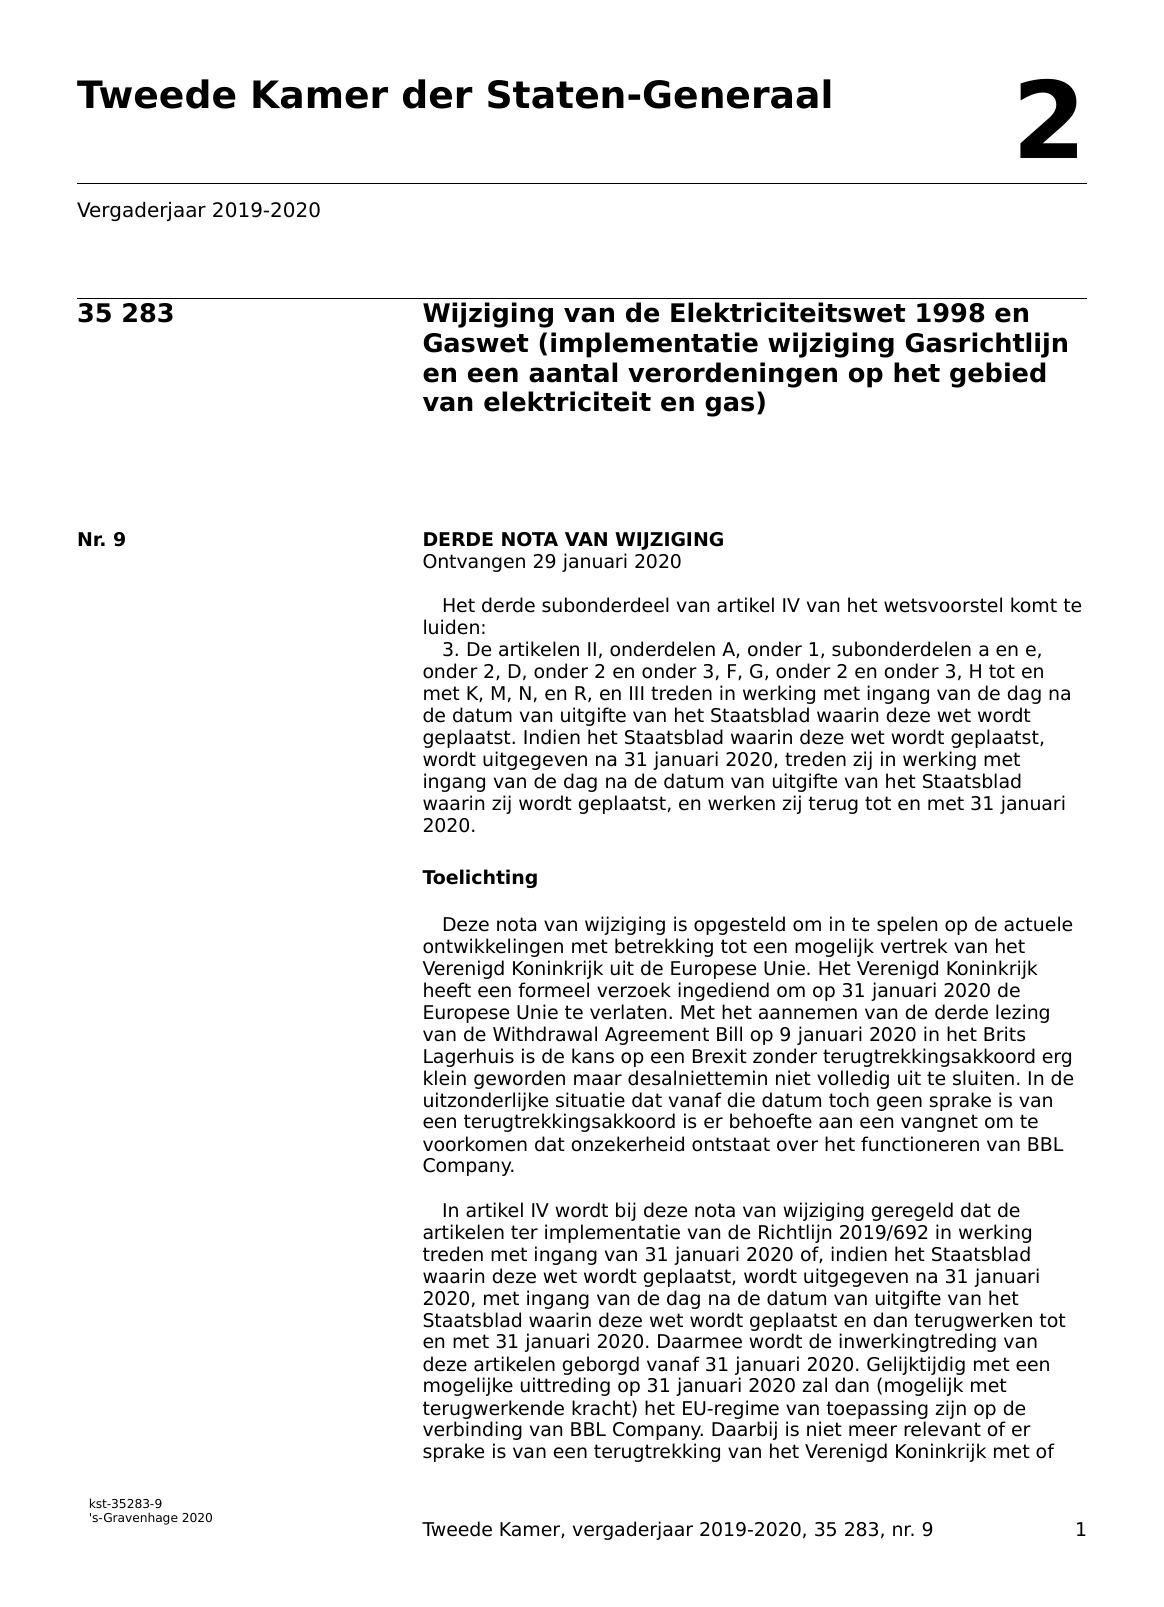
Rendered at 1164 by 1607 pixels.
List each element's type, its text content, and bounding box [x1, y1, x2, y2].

table_header Tweede Kamer der Staten-Generaal [77, 59, 886, 183]
text 's-Gravenhage 2020 [88, 1511, 323, 1525]
subtitle 35 283 Wijziging van de Elektriciteitswet 1998 en Gaswet (implementatie wijziging Gasrichtlijn en een aantal verordeningen op het gebied van elektriciteit en gas) [77, 299, 1087, 418]
text Ontvangen 29 januari 2020 [422, 551, 1087, 573]
text Deze nota van wijziging is opgesteld om in te spelen op de actuele ontwikkelingen met betrekking tot een mogelijk vertrek van het Verenigd Koninkrijk uit de Europese Unie. Het Verenigd Koninkrijk heeft een formeel verzoek ingediend om op 31 januari 2020 de Europese Unie te verlaten. Met het aannemen van de derde lezing van de Withdrawal Agreement Bill op 9 januari 2020 in het Brits Lagerhuis is de kans op een Brexit zonder terugtrekkingsakkoord erg klein geworden maar desalniettemin niet volledig uit te sluiten. In de uitzonderlijke situatie dat vanaf die datum toch geen sprake is van een terugtrekkingsakkoord is er behoefte aan een vangnet om te voorkomen dat onzekerheid ontstaat over het functioneren van BBL Company. [422, 914, 1087, 1177]
text 3. De artikelen II, onderdelen A, onder 1, subonderdelen a en e, onder 2, D, onder 2 en onder 3, F, G, onder 2 en onder 3, H tot en met K, M, N, en R, en III treden in werking met ingang van de dag na de datum van uitgifte van het Staatsblad waarin deze wet wordt geplaatst. Indien het Staatsblad waarin deze wet wordt geplaatst, wordt uitgegeven na 31 januari 2020, treden zij in werking met ingang van de dag na de datum van uitgifte van het Staatsblad waarin zij wordt geplaatst, en werken zij terug tot en met 31 januari 2020. [422, 639, 1087, 837]
table_cell Vergaderjaar 2019-2020 [77, 184, 1087, 298]
subtitle Nr. 9 DERDE NOTA VAN WIJZIGING [77, 529, 1087, 551]
text Het derde subonderdeel van artikel IV van het wetsvoorstel komt te luiden: [422, 595, 1087, 639]
subtitle Toelichting [422, 867, 1087, 889]
text In artikel IV wordt bij deze nota van wijziging geregeld dat de artikelen ter implementatie van de Richtlijn 2019/692 in werking treden met ingang van 31 januari 2020 of, indien het Staatsblad waarin deze wet wordt geplaatst, wordt uitgegeven na 31 januari 2020, met ingang van de dag na de datum van uitgifte van het Staatsblad waarin deze wet wordt geplaatst en dan terugwerken tot en met 31 januari 2020. Daarmee wordt de inwerkingtreding van deze artikelen geborgd vanaf 31 januari 2020. Gelijktijdig met een mogelijke uittreding op 31 januari 2020 zal dan (mogelijk met terugwerkende kracht) het EU-regime van toepassing zijn op de verbinding van BBL Company. Daarbij is niet meer relevant of er sprake is van een terugtrekking van het Verenigd Koninkrijk met of [422, 1199, 1087, 1463]
text kst-35283-9 [88, 1497, 323, 1511]
table_header 2 [886, 59, 1087, 183]
